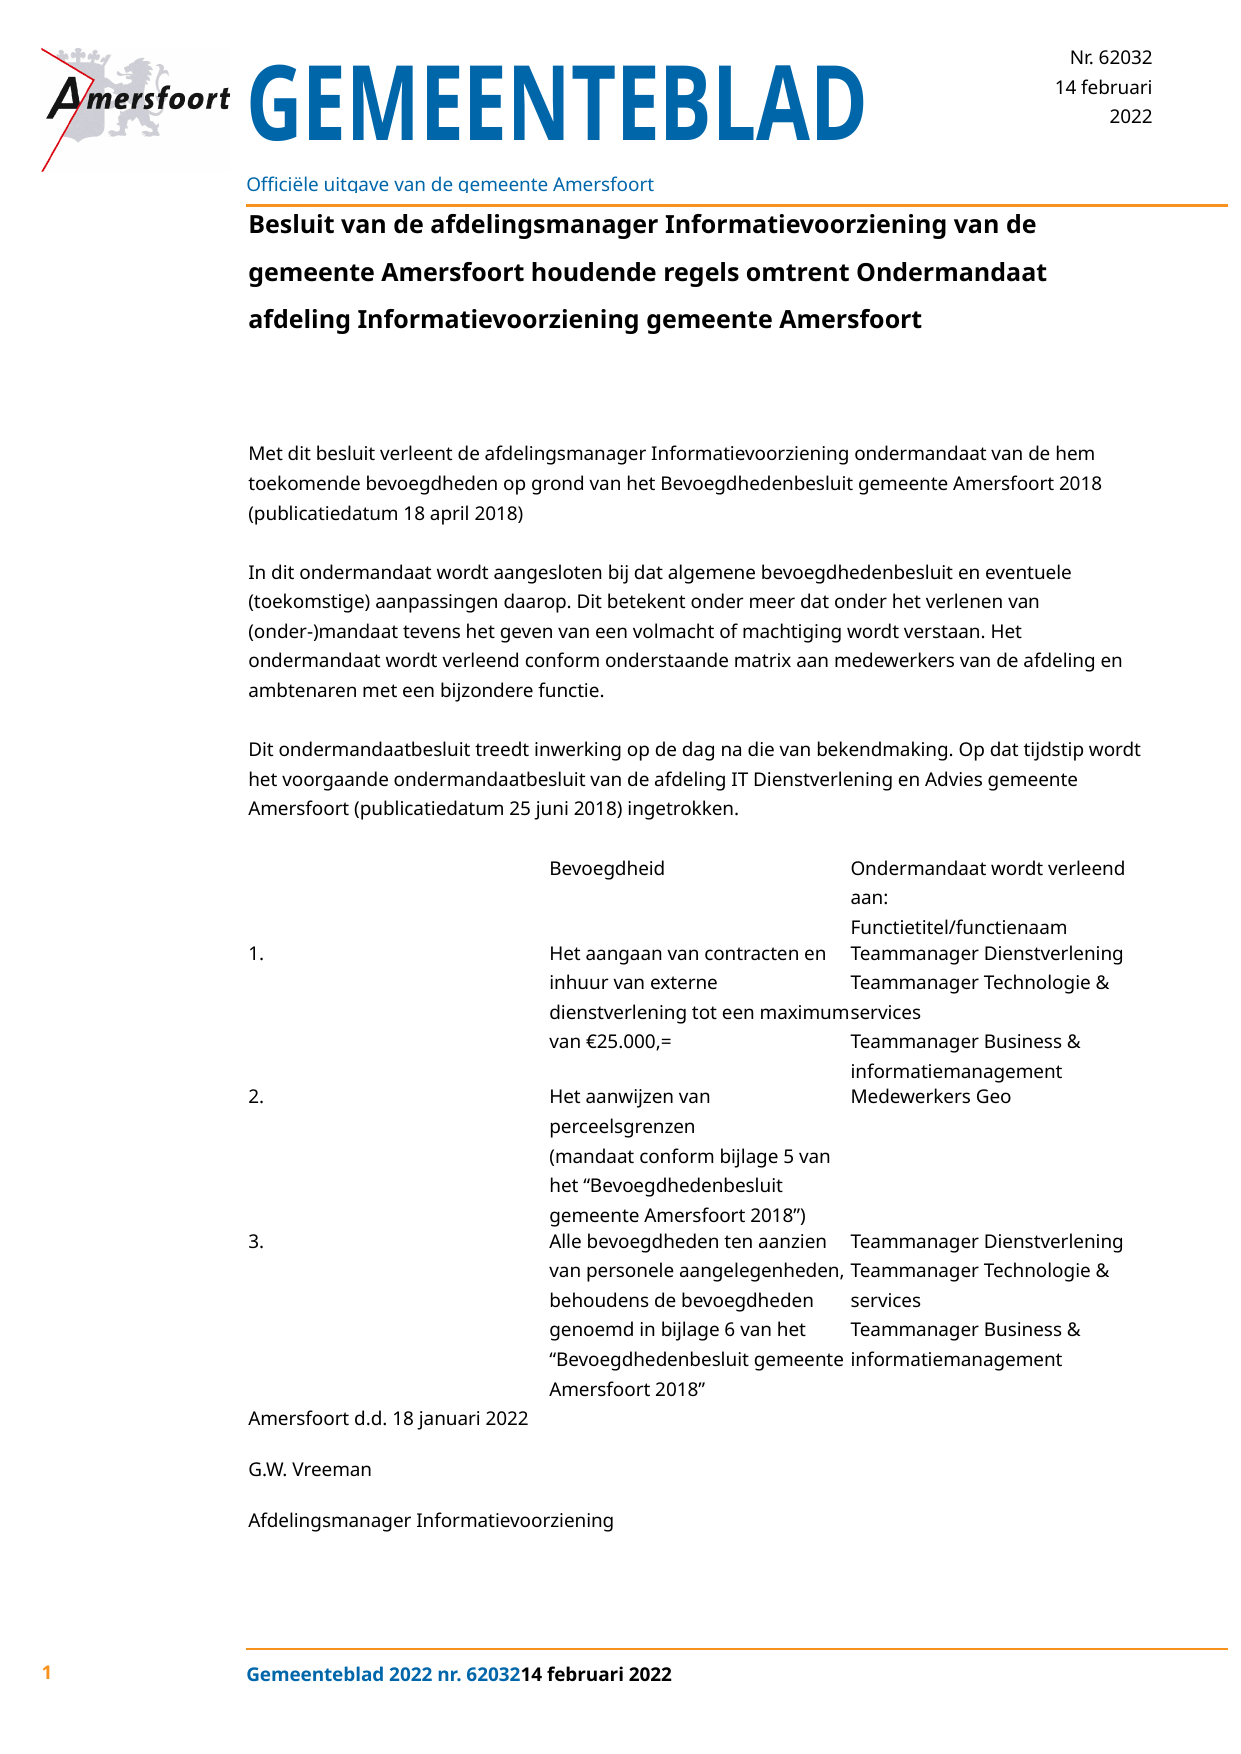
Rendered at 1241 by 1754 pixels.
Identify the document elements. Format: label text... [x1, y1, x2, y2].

table_header Bevoegdheid [549, 855, 850, 940]
table_cell Alle bevoegdheden ten aanzien van personele aangelegenheden, behoudens de bevoegdheden genoemd in bijlage 6 van het “Bevoegdhedenbesluit gemeente Amersfoort 2018” [549, 1228, 850, 1401]
table_header Ondermandaat wordt verleend aan: Functietitel/functienaam [850, 855, 1152, 940]
picture [41, 47, 231, 172]
table_cell 2. [248, 1084, 549, 1228]
table_cell Teammanager Dienstverlening Teammanager Technologie & services Teammanager Business & informatiemanagement [850, 1228, 1152, 1401]
text Amersfoort d.d. 18 januari 2022 [248, 1405, 1152, 1430]
table_cell Medewerkers Geo [850, 1084, 1152, 1228]
text Afdelingsmanager Informatievoorziening [248, 1508, 1152, 1533]
text Dit ondermandaatbesluit treedt inwerking op de dag na die van bekendmaking. Op dat tijdstip wordt het voorgaande ondermandaatbesluit van de afdeling IT Dienstverlening en Advies gemeente Amersfoort (publicatiedatum 25 juni 2018) ingetrokken. [248, 736, 1152, 821]
table_cell 1. [248, 940, 549, 1084]
table_cell Het aangaan van contracten en inhuur van externe dienstverlening tot een maximum van €25.000,= [549, 940, 850, 1084]
text Besluit van de afdelingsmanager Informatievoorziening van de gemeente Amersfoort houdende regels omtrent Ondermandaat afdeling Informatievoorziening gemeente Amersfoort [248, 207, 1152, 336]
text G.W. Vreeman [248, 1456, 1152, 1482]
table_cell 3. [248, 1228, 549, 1401]
text In dit ondermandaat wordt aangesloten bij dat algemene bevoegdhedenbesluit en eventuele (toekomstige) aanpassingen daarop. Dit betekent onder meer dat onder het verlenen van (onder-)mandaat tevens het geven van een volmacht of machtiging wordt verstaan. Het ondermandaat wordt verleend conform onderstaande matrix aan medewerkers van de afdeling en ambtenaren met een bijzondere functie. [248, 559, 1152, 703]
text Met dit besluit verleent de afdelingsmanager Informatievoorziening ondermandaat van de hem toekomende bevoegdheden op grond van het Bevoegdhedenbesluit gemeente Amersfoort 2018 (publicatiedatum 18 april 2018) [248, 441, 1152, 525]
table_cell Het aanwijzen van perceelsgrenzen (mandaat conform bijlage 5 van het “Bevoegdhedenbesluit gemeente Amersfoort 2018”) [549, 1084, 850, 1228]
table_header [248, 855, 549, 940]
table_cell Teammanager Dienstverlening Teammanager Technologie & services Teammanager Business & informatiemanagement [850, 940, 1152, 1084]
